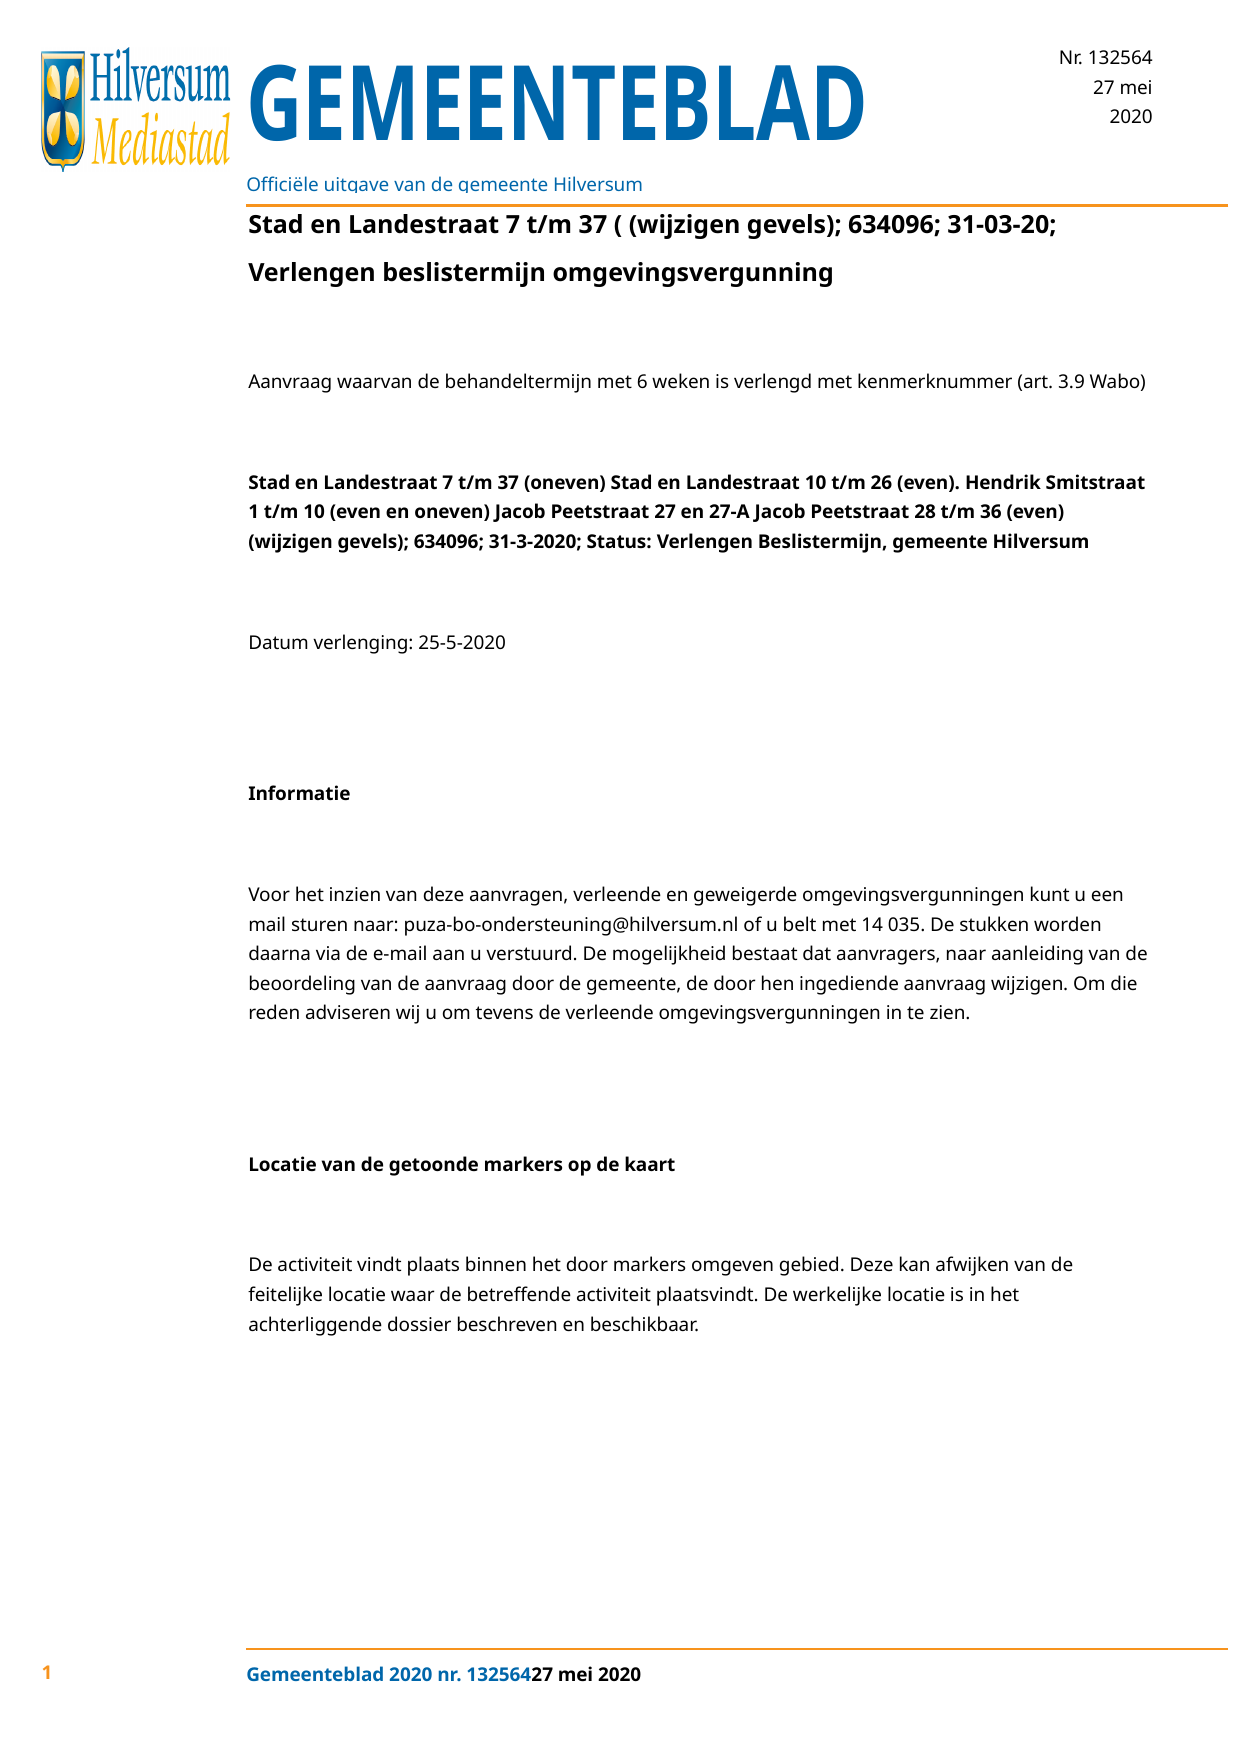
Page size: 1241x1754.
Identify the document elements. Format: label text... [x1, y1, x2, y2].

text Datum verlenging: 25-5-2020 [248, 629, 1152, 655]
text Stad en Landestraat 7 t/m 37 (oneven) Stad en Landestraat 10 t/m 26 (even). Hendrik Smitstraat 1 t/m 10 (even en oneven) Jacob Peetstraat 27 en 27-A Jacob Peetstraat 28 t/m 36 (even) (wijzigen gevels); 634096; 31-3-2020; Status: Verlengen Beslistermijn, gemeente Hilversum [248, 469, 1152, 554]
text Informatie [248, 780, 1152, 806]
text Voor het inzien van deze aanvragen, verleende en geweigerde omgevingsvergunningen kunt u een mail sturen naar: puza-bo-ondersteuning@hilversum.nl of u belt met 14 035. De stukken worden daarna via de e-mail aan u verstuurd. De mogelijkheid bestaat dat aanvragers, naar aanleiding van de beoordeling van de aanvraag door de gemeente, de door hen ingediende aanvraag wijzigen. Om die reden adviseren wij u om tevens de verleende omgevingsvergunningen in te zien. [248, 881, 1152, 1025]
picture [41, 47, 231, 172]
text Aanvraag waarvan de behandeltermijn met 6 weken is verlengd met kenmerknummer (art. 3.9 Wabo) [248, 368, 1152, 394]
text Locatie van de getoonde markers op de kaart [248, 1151, 1152, 1177]
text Stad en Landestraat 7 t/m 37 ( (wijzigen gevels); 634096; 31-03-20; Verlengen beslistermijn omgevingsvergunning [248, 207, 1152, 288]
text De activiteit vindt plaats binnen het door markers omgeven gebied. Deze kan afwijken van de feitelijke locatie waar de betreffende activiteit plaatsvindt. De werkelijke locatie is in het achterliggende dossier beschreven en beschikbaar. [248, 1252, 1152, 1337]
